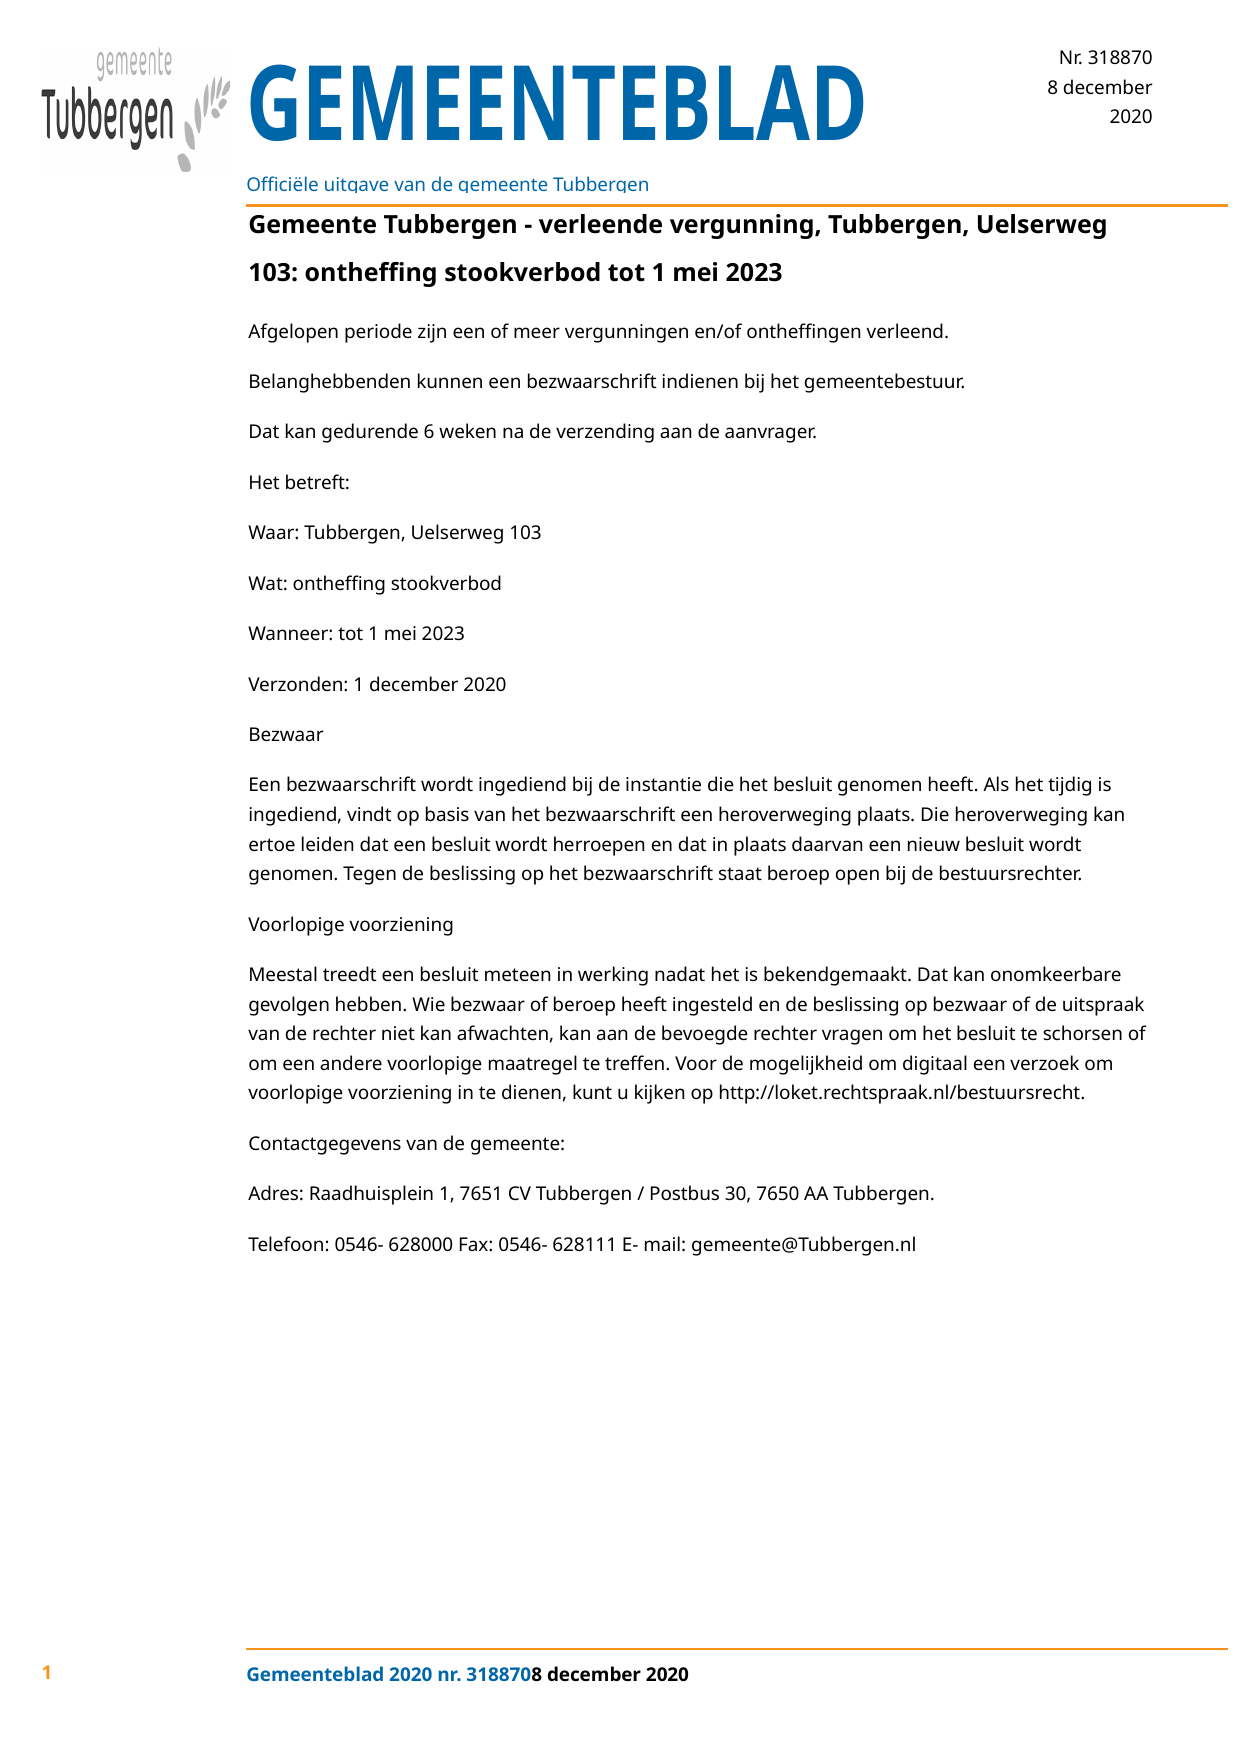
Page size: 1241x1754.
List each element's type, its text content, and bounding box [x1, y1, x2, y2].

text Het betreft: [248, 469, 1152, 495]
text Wat: ontheffing stookverbod [248, 570, 1152, 596]
text Belanghebbenden kunnen een bezwaarschrift indienen bij het gemeentebestuur. [248, 368, 1152, 394]
text Een bezwaarschrift wordt ingediend bij de instantie die het besluit genomen heeft. Als het tijdig is ingediend, vindt op basis van het bezwaarschrift een heroverweging plaats. Die heroverweging kan ertoe leiden dat een besluit wordt herroepen en dat in plaats daarvan een nieuw besluit wordt genomen. Tegen de beslissing op het bezwaarschrift staat beroep open bij de bestuursrechter. [248, 772, 1152, 886]
text Bezwaar [248, 721, 1152, 747]
text Dat kan gedurende 6 weken na de verzending aan de aanvrager. [248, 419, 1152, 444]
text Afgelopen periode zijn een of meer vergunningen en/of ontheffingen verleend. [248, 318, 1152, 344]
text Meestal treedt een besluit meteen in werking nadat het is bekendgemaakt. Dat kan onomkeerbare gevolgen hebben. Wie bezwaar of beroep heeft ingesteld en de beslissing op bezwaar of de uitspraak van de rechter niet kan afwachten, kan aan de bevoegde rechter vragen om het besluit te schorsen of om een andere voorlopige maatregel te treffen. Voor de mogelijkheid om digitaal een verzoek om voorlopige voorziening in te dienen, kunt u kijken op http://loket.rechtspraak.nl/bestuursrecht. [248, 961, 1152, 1105]
picture [41, 47, 231, 172]
text Verzonden: 1 december 2020 [248, 671, 1152, 697]
text Adres: Raadhuisplein 1, 7651 CV Tubbergen / Postbus 30, 7650 AA Tubbergen. [248, 1180, 1152, 1206]
text Voorlopige voorziening [248, 911, 1152, 937]
text Contactgegevens van de gemeente: [248, 1130, 1152, 1156]
text Gemeente Tubbergen - verleende vergunning, Tubbergen, Uelserweg 103: ontheffing stookverbod tot 1 mei 2023 [248, 207, 1152, 288]
text Telefoon: 0546- 628000 Fax: 0546- 628111 E- mail: gemeente@Tubbergen.nl [248, 1231, 1152, 1257]
text Waar: Tubbergen, Uelserweg 103 [248, 519, 1152, 545]
text Wanneer: tot 1 mei 2023 [248, 620, 1152, 646]
